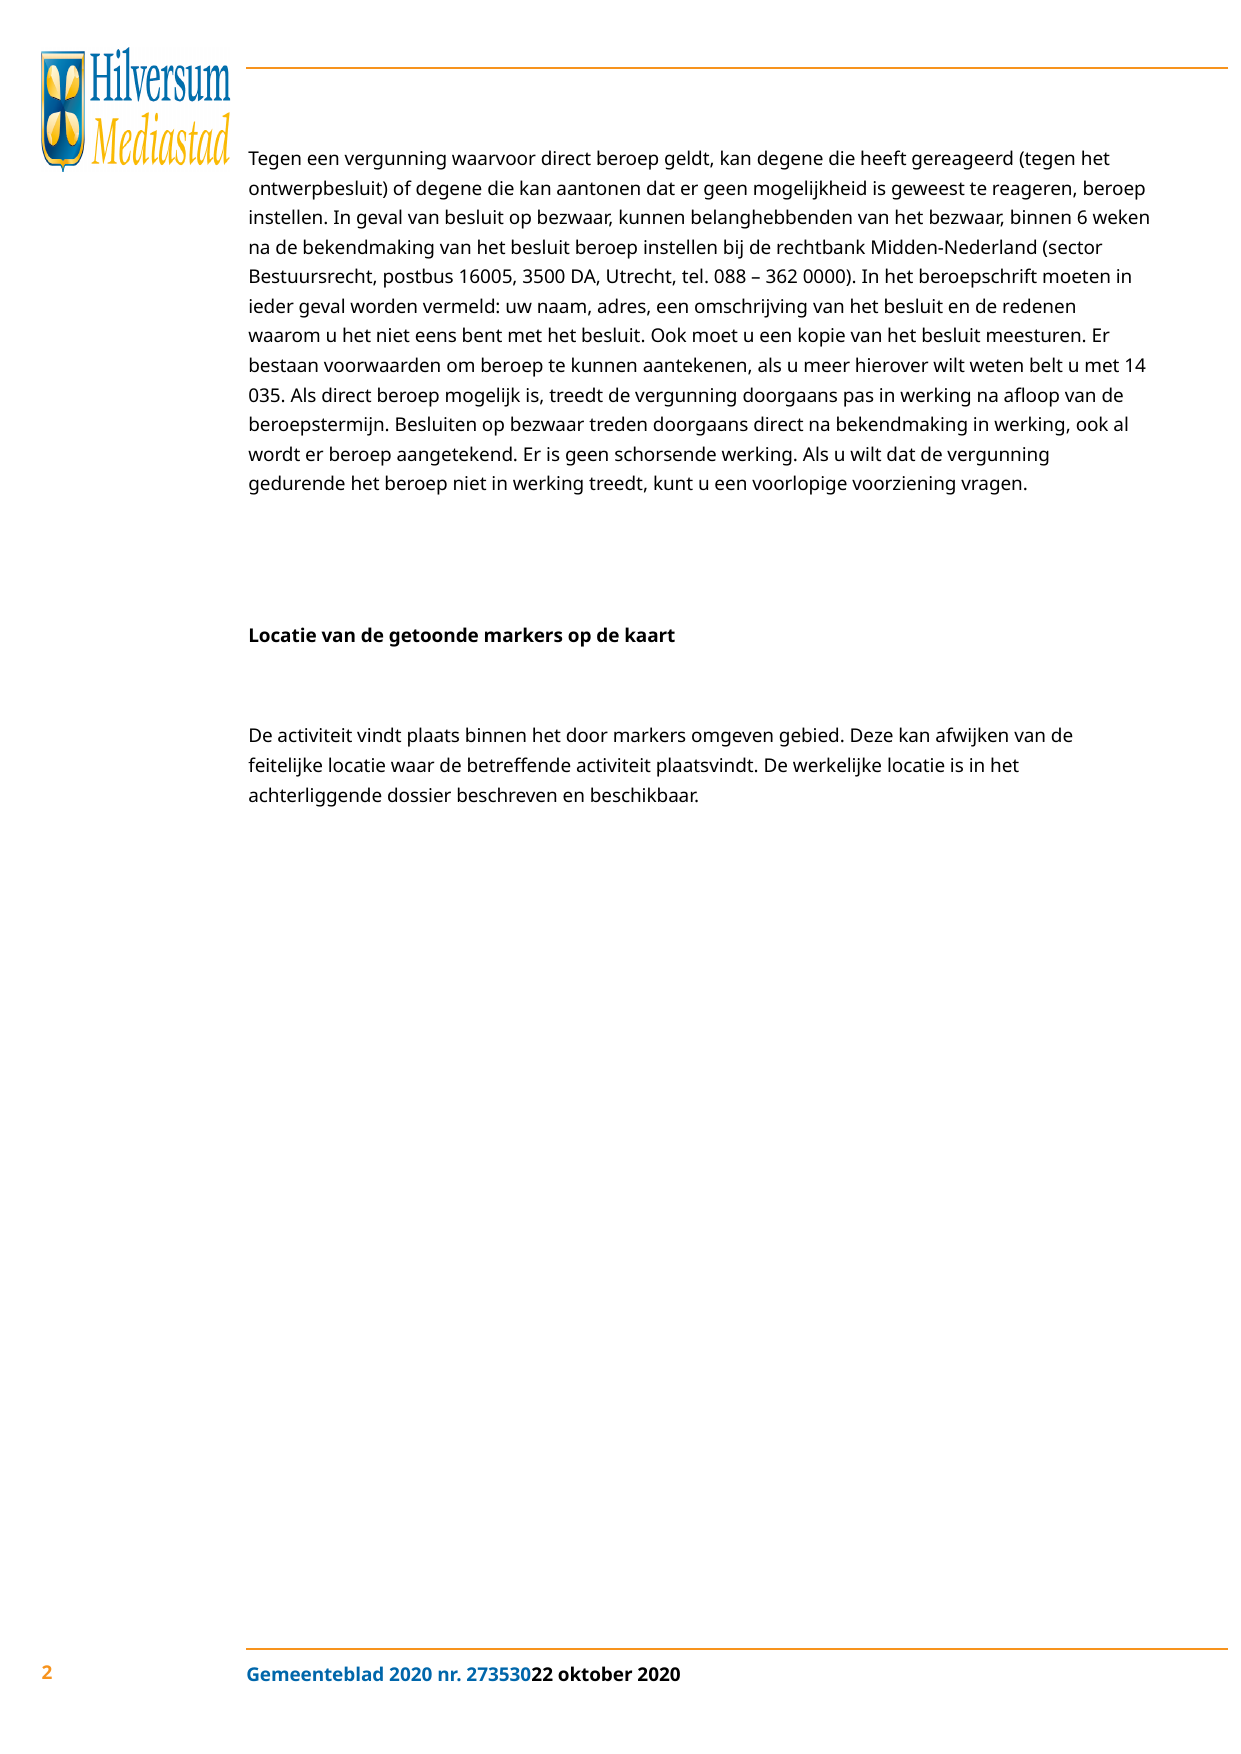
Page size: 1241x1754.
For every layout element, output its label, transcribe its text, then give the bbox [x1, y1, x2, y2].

text Locatie van de getoonde markers op de kaart [248, 622, 1152, 648]
text De activiteit vindt plaats binnen het door markers omgeven gebied. Deze kan afwijken van de feitelijke locatie waar de betreffende activiteit plaatsvindt. De werkelijke locatie is in het achterliggende dossier beschreven en beschikbaar. [248, 723, 1152, 808]
picture [41, 47, 231, 172]
text Tegen een vergunning waarvoor direct beroep geldt, kan degene die heeft gereageerd (tegen het ontwerpbesluit) of degene die kan aantonen dat er geen mogelijkheid is geweest te reageren, beroep instellen. In geval van besluit op bezwaar, kunnen belanghebbenden van het bezwaar, binnen 6 weken na de bekendmaking van het besluit beroep instellen bij de rechtbank Midden-Nederland (sector Bestuursrecht, postbus 16005, 3500 DA, Utrecht, tel. 088 – 362 0000). In het beroepschrift moeten in ieder geval worden vermeld: uw naam, adres, een omschrijving van het besluit en de redenen waarom u het niet eens bent met het besluit. Ook moet u een kopie van het besluit meesturen. Er bestaan voorwaarden om beroep te kunnen aantekenen, als u meer hierover wilt weten belt u met 14 035. Als direct beroep mogelijk is, treedt de vergunning doorgaans pas in werking na afloop van de beroepstermijn. Besluiten op bezwaar treden doorgaans direct na bekendmaking in werking, ook al wordt er beroep aangetekend. Er is geen schorsende werking. Als u wilt dat de vergunning gedurende het beroep niet in werking treedt, kunt u een voorlopige voorziening vragen. [248, 145, 1152, 496]
